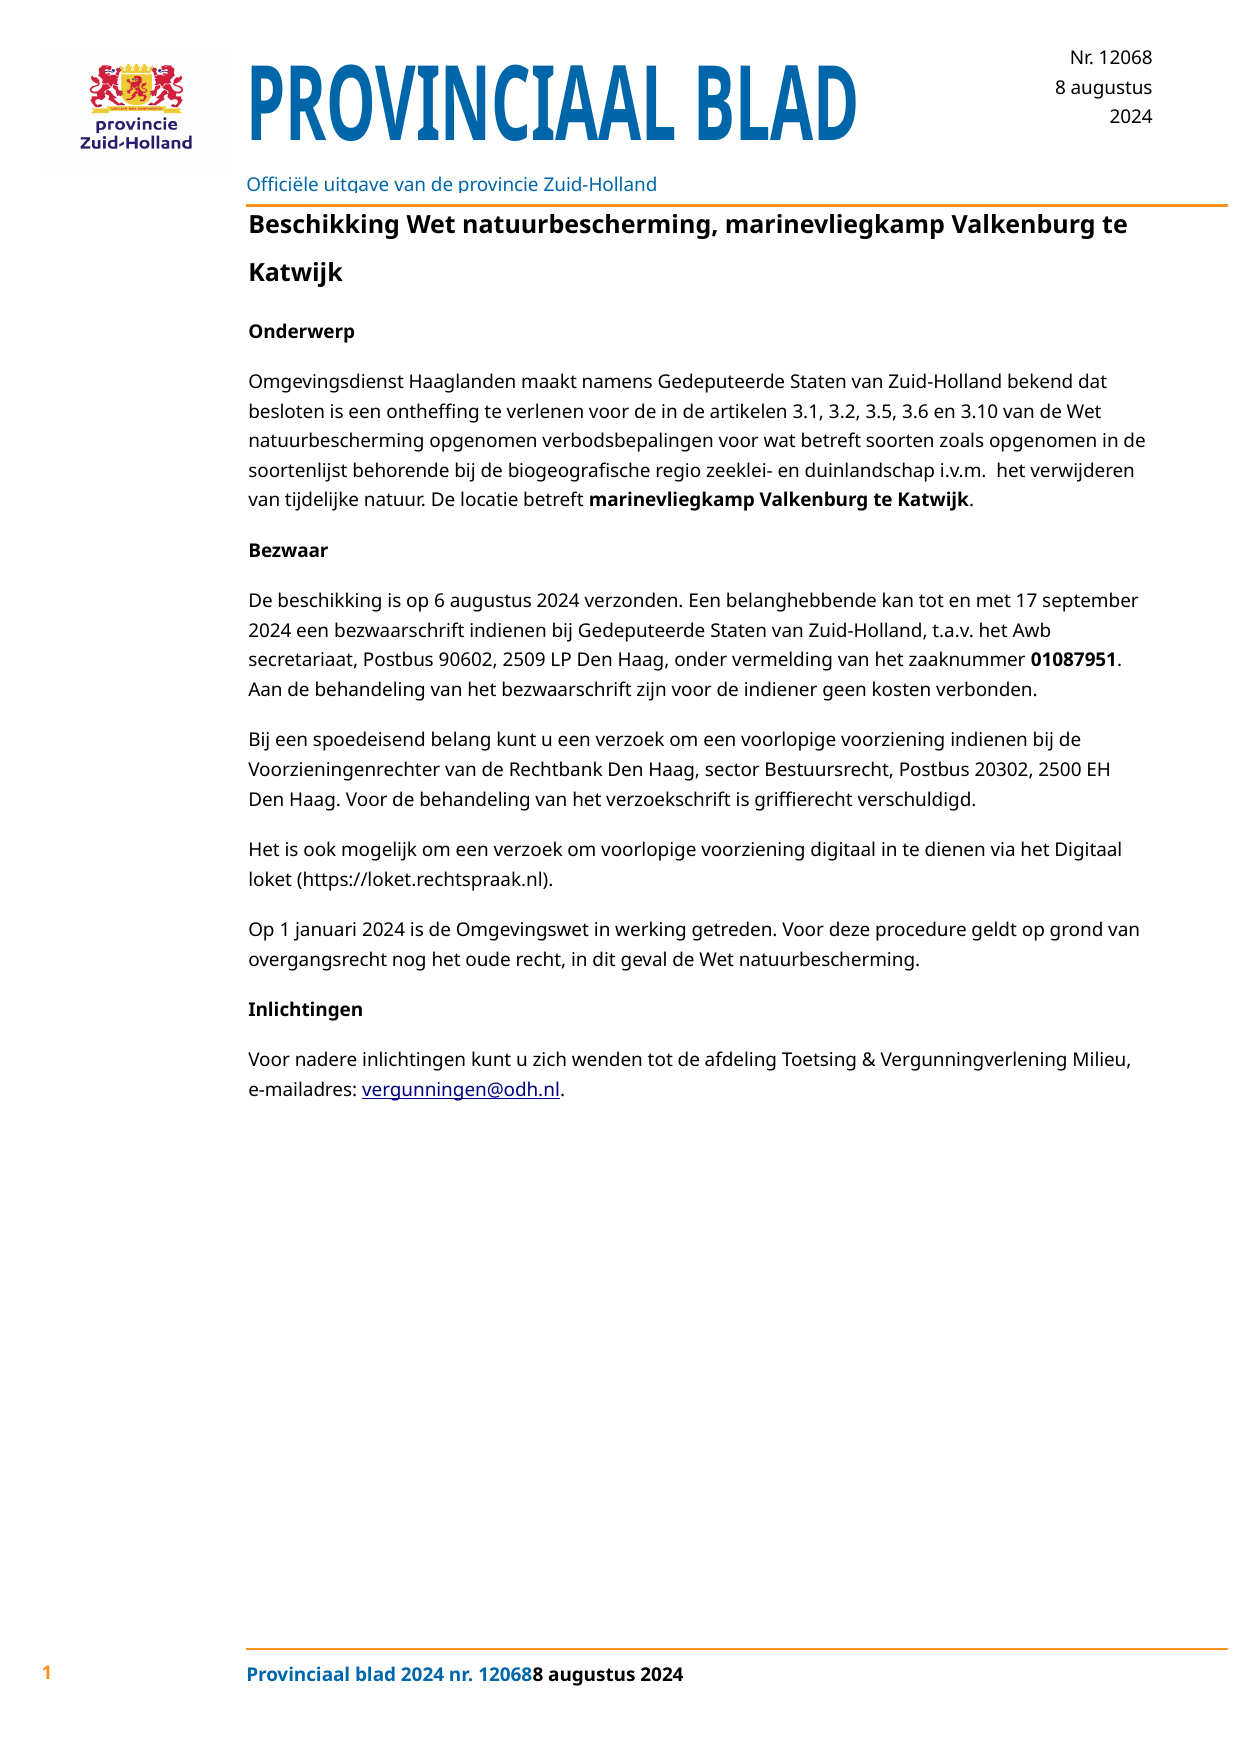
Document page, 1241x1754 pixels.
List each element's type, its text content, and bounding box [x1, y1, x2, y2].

text Onderwerp [248, 318, 1152, 344]
text Voor nadere inlichtingen kunt u zich wenden tot de afdeling Toetsing & Vergunningverlening Milieu, e-mailadres: vergunningen@odh.nl. [248, 1047, 1152, 1102]
text Het is ook mogelijk om een verzoek om voorlopige voorziening digitaal in te dienen via het Digitaal loket (https://loket.rechtspraak.nl). [248, 836, 1152, 892]
text Omgevingsdienst Haaglanden maakt namens Gedeputeerde Staten van Zuid-Holland bekend dat besloten is een ontheffing te verlenen voor de in de artikelen 3.1, 3.2, 3.5, 3.6 en 3.10 van de Wet natuurbescherming opgenomen verbodsbepalingen voor wat betreft soorten zoals opgenomen in de soortenlijst behorende bij de biogeografische regio zeeklei- en duinlandschap i.v.m. het verwijderen van tijdelijke natuur. De locatie betreft marinevliegkamp Valkenburg te Katwijk. [248, 368, 1152, 512]
text Inlichtingen [248, 996, 1152, 1022]
picture [41, 47, 231, 172]
text Op 1 januari 2024 is de Omgevingswet in werking getreden. Voor deze procedure geldt op grond van overgangsrecht nog het oude recht, in dit geval de Wet natuurbescherming. [248, 916, 1152, 972]
text Bezwaar [248, 537, 1152, 563]
text De beschikking is op 6 augustus 2024 verzonden. Een belanghebbende kan tot en met 17 september 2024 een bezwaarschrift indienen bij Gedeputeerde Staten van Zuid-Holland, t.a.v. het Awb secretariaat, Postbus 90602, 2509 LP Den Haag, onder vermelding van het zaaknummer 01087951. Aan de behandeling van het bezwaarschrift zijn voor de indiener geen kosten verbonden. [248, 587, 1152, 702]
text Bij een spoedeisend belang kunt u een verzoek om een voorlopige voorziening indienen bij de Voorzieningenrechter van de Rechtbank Den Haag, sector Bestuursrecht, Postbus 20302, 2500 EH Den Haag. Voor de behandeling van het verzoekschrift is griffierecht verschuldigd. [248, 727, 1152, 812]
text Beschikking Wet natuurbescherming, marinevliegkamp Valkenburg te Katwijk [248, 207, 1152, 288]
